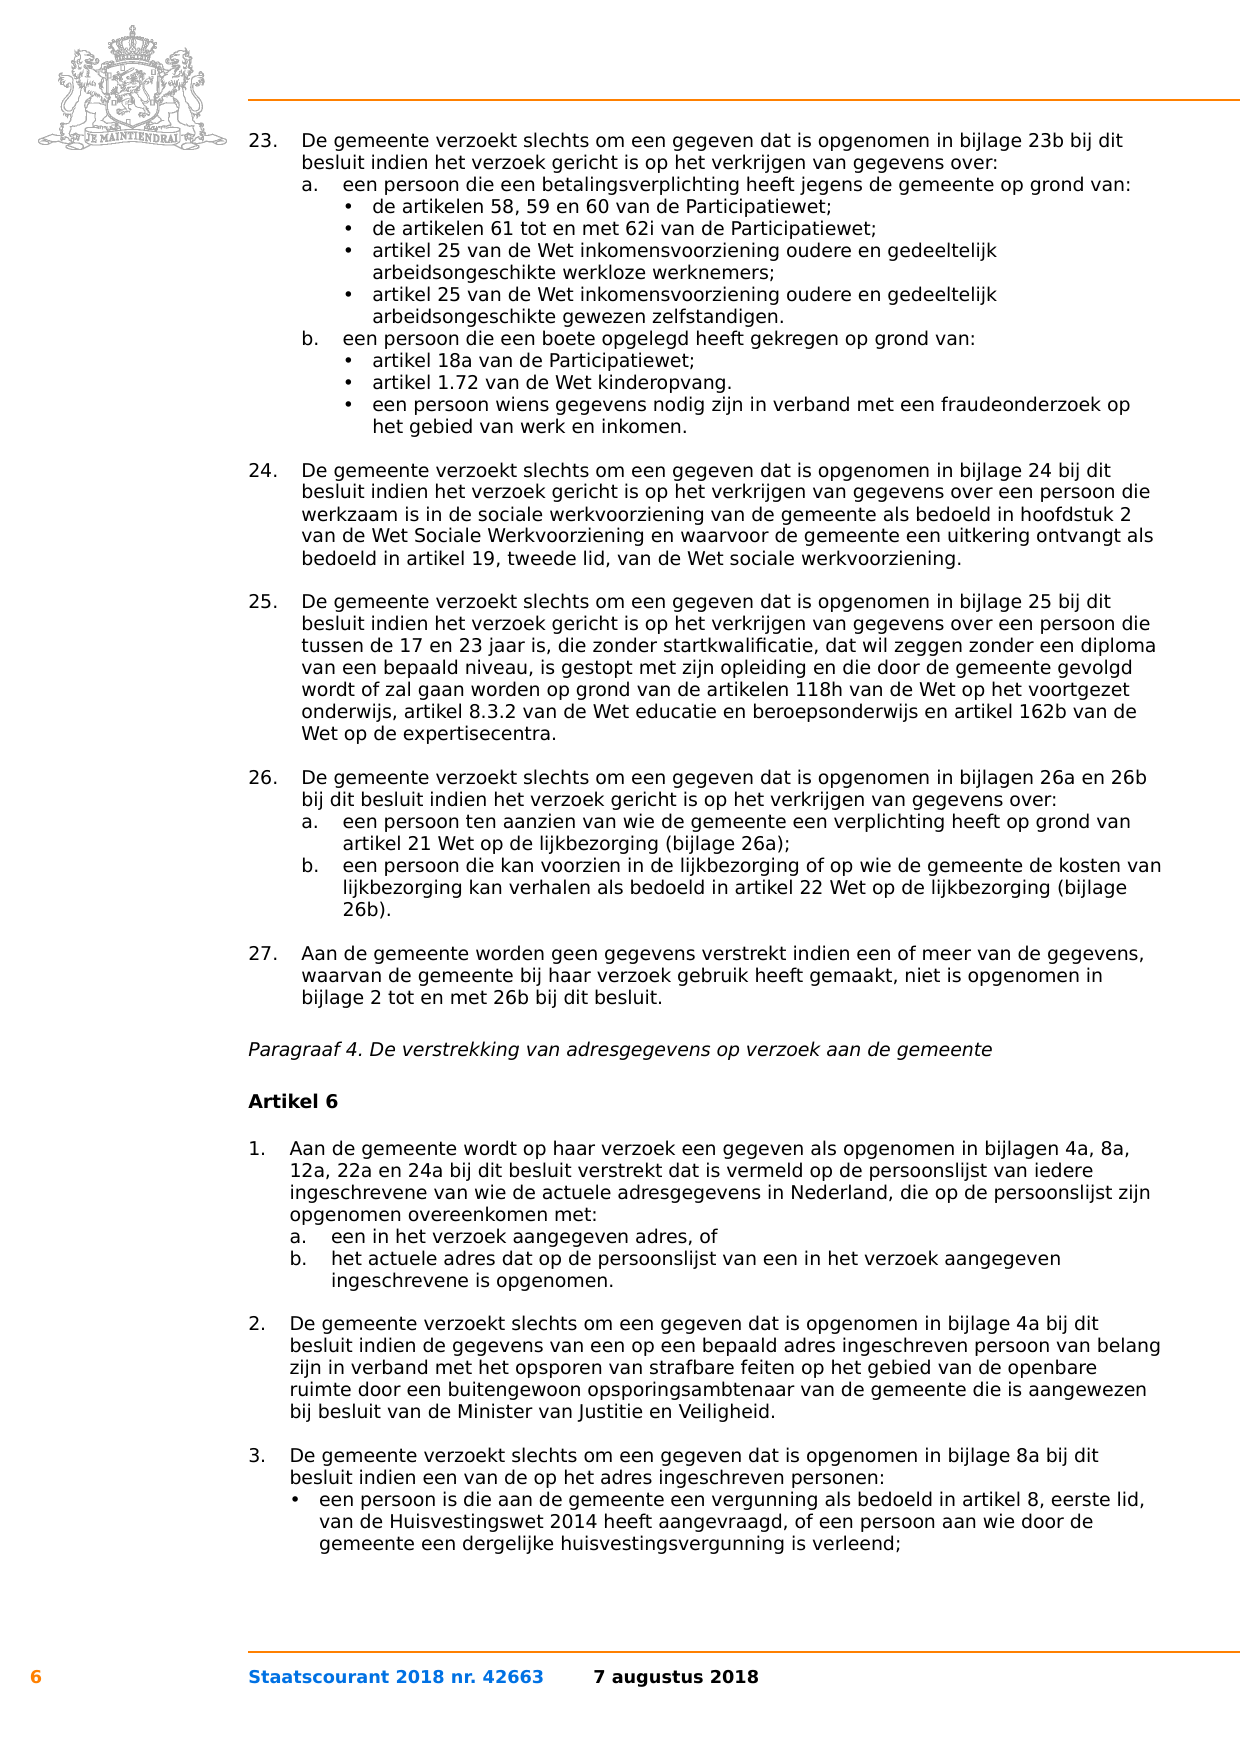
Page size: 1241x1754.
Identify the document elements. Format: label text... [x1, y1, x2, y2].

subtitle Artikel 6 [248, 1091, 1163, 1113]
text 24. De gemeente verzoekt slechts om een gegeven dat is opgenomen in bijlage 24 bij dit besluit indien het verzoek gericht is op het verkrijgen van gegevens over een persoon die werkzaam is in de sociale werkvoorziening van de gemeente als bedoeld in hoofdstuk 2 van de Wet Sociale Werkvoorziening en waarvoor de gemeente een uitkering ontvangt als bedoeld in artikel 19, tweede lid, van de Wet sociale werkvoorziening. [248, 459, 1163, 569]
text 25. De gemeente verzoekt slechts om een gegeven dat is opgenomen in bijlage 25 bij dit besluit indien het verzoek gericht is op het verkrijgen van gegevens over een persoon die tussen de 17 en 23 jaar is, die zonder startkwalificatie, dat wil zeggen zonder een diploma van een bepaald niveau, is gestopt met zijn opleiding en die door de gemeente gevolgd wordt of zal gaan worden op grond van de artikelen 118h van de Wet op het voortgezet onderwijs, artikel 8.3.2 van de Wet educatie en beroepsonderwijs en artikel 162b van de Wet op de expertisecentra. [248, 591, 1163, 745]
text 3. De gemeente verzoekt slechts om een gegeven dat is opgenomen in bijlage 8a bij dit besluit indien een van de op het adres ingeschreven personen: [248, 1445, 1163, 1489]
text • een persoon wiens gegevens nodig zijn in verband met een fraudeonderzoek op het gebied van werk en inkomen. [343, 394, 1163, 438]
text • artikel 25 van de Wet inkomensvoorziening oudere en gedeeltelijk arbeidsongeschikte werkloze werknemers; [343, 240, 1163, 284]
text 1. Aan de gemeente wordt op haar verzoek een gegeven als opgenomen in bijlagen 4a, 8a, 12a, 22a en 24a bij dit besluit verstrekt dat is vermeld op de persoonslijst van iedere ingeschrevene van wie de actuele adresgegevens in Nederland, die op de persoonslijst zijn opgenomen overeenkomen met: [248, 1138, 1163, 1226]
text b. een persoon die een boete opgelegd heeft gekregen op grond van: [301, 328, 1163, 350]
picture [38, 25, 227, 150]
text • de artikelen 61 tot en met 62i van de Participatiewet; [343, 218, 1163, 240]
text 26. De gemeente verzoekt slechts om een gegeven dat is opgenomen in bijlagen 26a en 26b bij dit besluit indien het verzoek gericht is op het verkrijgen van gegevens over: [248, 767, 1163, 811]
text • artikel 25 van de Wet inkomensvoorziening oudere en gedeeltelijk arbeidsongeschikte gewezen zelfstandigen. [343, 284, 1163, 328]
text 23. De gemeente verzoekt slechts om een gegeven dat is opgenomen in bijlage 23b bij dit besluit indien het verzoek gericht is op het verkrijgen van gegevens over: [248, 130, 1163, 174]
text • artikel 18a van de Participatiewet; [343, 350, 1163, 372]
text b. het actuele adres dat op de persoonslijst van een in het verzoek aangegeven ingeschrevene is opgenomen. [289, 1247, 1163, 1291]
text • artikel 1.72 van de Wet kinderopvang. [343, 372, 1163, 394]
subtitle Paragraaf 4. De verstrekking van adresgegevens op verzoek aan de gemeente [248, 1039, 1163, 1061]
text a. een persoon ten aanzien van wie de gemeente een verplichting heeft op grond van artikel 21 Wet op de lijkbezorging (bijlage 26a); [301, 811, 1163, 855]
text • de artikelen 58, 59 en 60 van de Participatiewet; [343, 196, 1163, 218]
text a. een in het verzoek aangegeven adres, of [289, 1226, 1163, 1247]
text 27. Aan de gemeente worden geen gegevens verstrekt indien een of meer van de gegevens, waarvan de gemeente bij haar verzoek gebruik heeft gemaakt, niet is opgenomen in bijlage 2 tot en met 26b bij dit besluit. [248, 943, 1163, 1009]
text a. een persoon die een betalingsverplichting heeft jegens de gemeente op grond van: [301, 174, 1163, 196]
text 2. De gemeente verzoekt slechts om een gegeven dat is opgenomen in bijlage 4a bij dit besluit indien de gegevens van een op een bepaald adres ingeschreven persoon van belang zijn in verband met het opsporen van strafbare feiten op het gebied van de openbare ruimte door een buitengewoon opsporingsambtenaar van de gemeente die is aangewezen bij besluit van de Minister van Justitie en Veiligheid. [248, 1313, 1163, 1423]
text b. een persoon die kan voorzien in de lijkbezorging of op wie de gemeente de kosten van lijkbezorging kan verhalen als bedoeld in artikel 22 Wet op de lijkbezorging (bijlage 26b). [301, 855, 1163, 921]
text • een persoon is die aan de gemeente een vergunning als bedoeld in artikel 8, eerste lid, van de Huisvestingswet 2014 heeft aangevraagd, of een persoon aan wie door de gemeente een dergelijke huisvestingsvergunning is verleend; [289, 1489, 1163, 1555]
